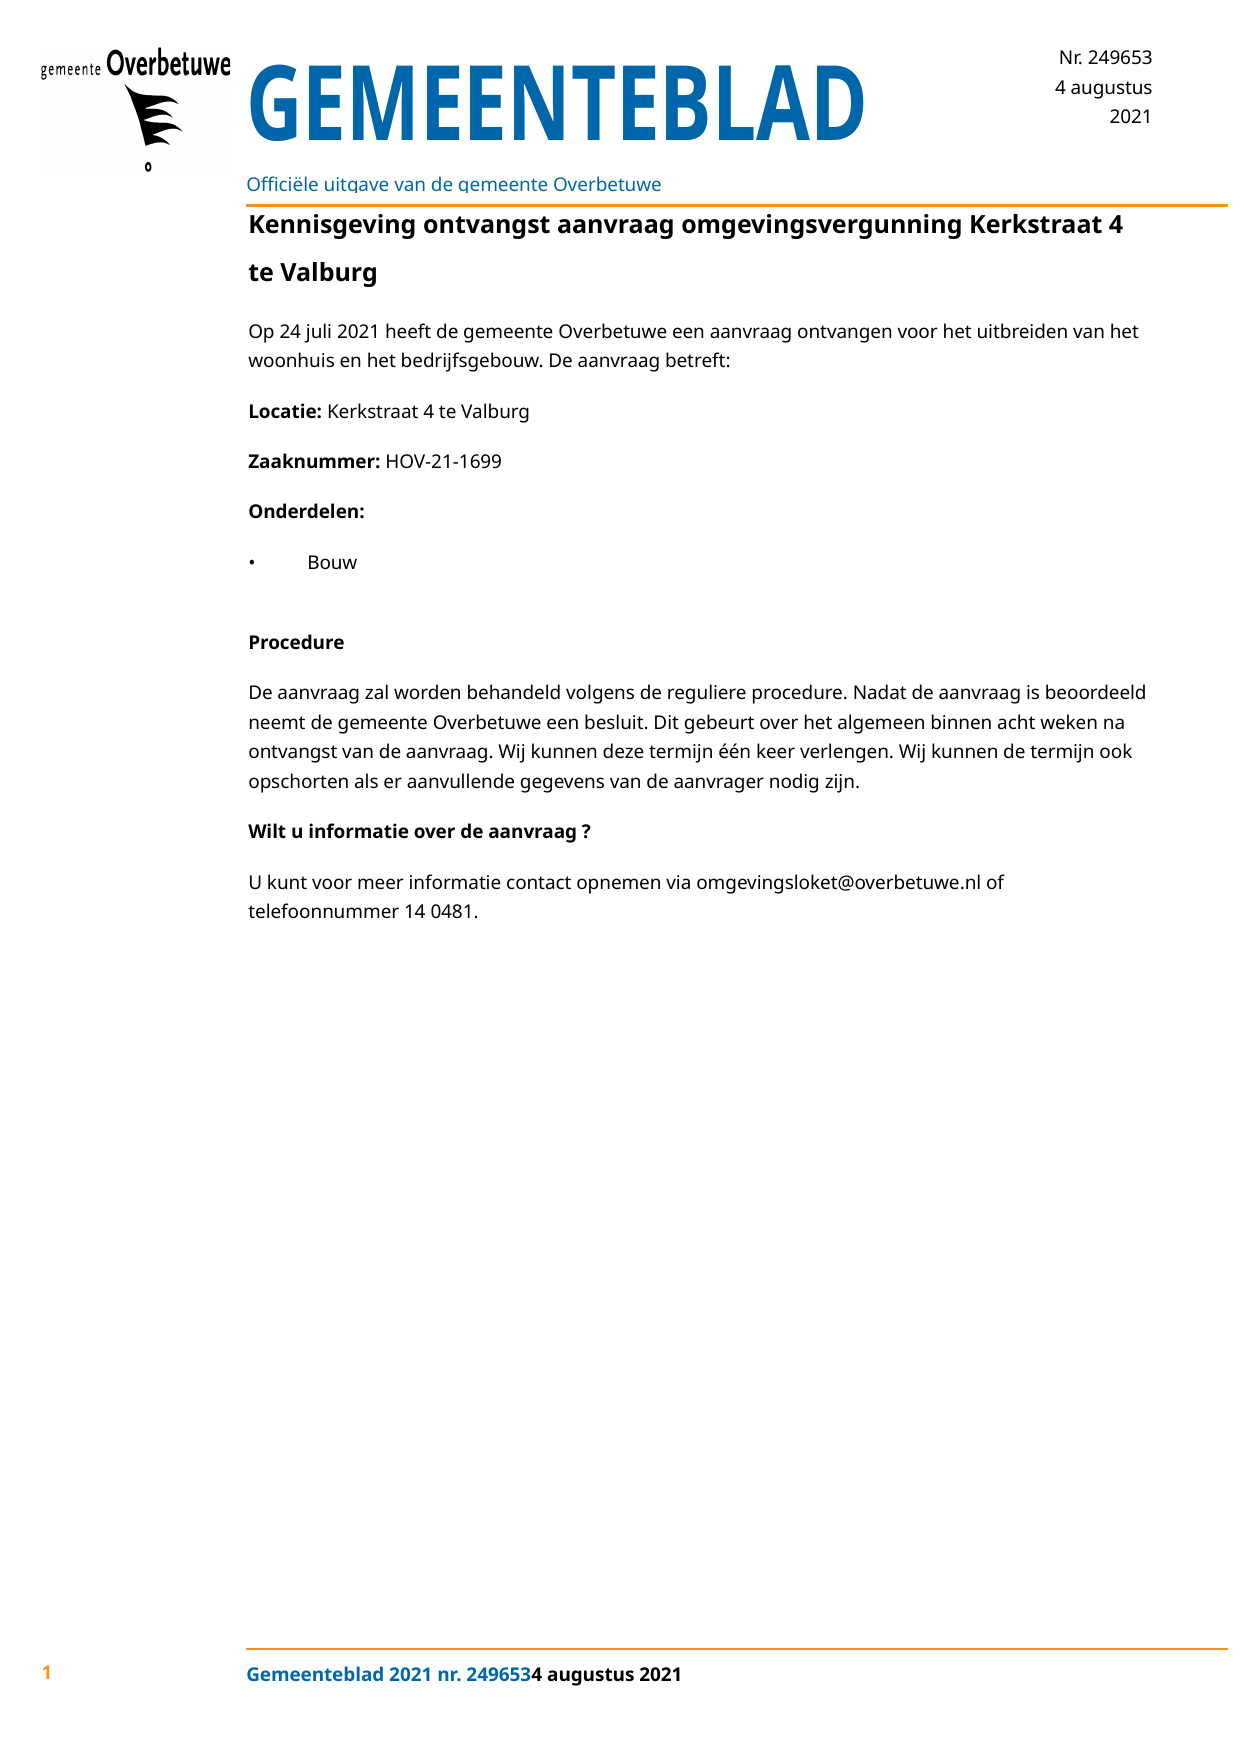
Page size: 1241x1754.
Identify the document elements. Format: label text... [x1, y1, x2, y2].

text Kennisgeving ontvangst aanvraag omgevingsvergunning Kerkstraat 4 te Valburg [248, 207, 1152, 288]
text Onderdelen: [248, 499, 1152, 524]
text De aanvraag zal worden behandeld volgens de reguliere procedure. Nadat de aanvraag is beoordeeld neemt de gemeente Overbetuwe een besluit. Dit gebeurt over het algemeen binnen acht weken na ontvangst van de aanvraag. Wij kunnen deze termijn één keer verlengen. Wij kunnen de termijn ook opschorten als er aanvullende gegevens van de aanvrager nodig zijn. [248, 679, 1152, 794]
text Locatie: Kerkstraat 4 te Valburg [248, 398, 1152, 424]
picture [41, 47, 231, 172]
text Procedure [248, 629, 1152, 655]
text Op 24 juli 2021 heeft de gemeente Overbetuwe een aanvraag ontvangen voor het uitbreiden van het woonhuis en het bedrijfsgebouw. De aanvraag betreft: [248, 318, 1152, 373]
list Bouw [248, 549, 1152, 575]
text Wilt u informatie over de aanvraag ? [248, 819, 1152, 844]
text Zaaknummer: HOV-21-1699 [248, 448, 1152, 474]
text U kunt voor meer informatie contact opnemen via omgevingsloket@overbetuwe.nl of telefoonnummer 14 0481. [248, 869, 1152, 924]
